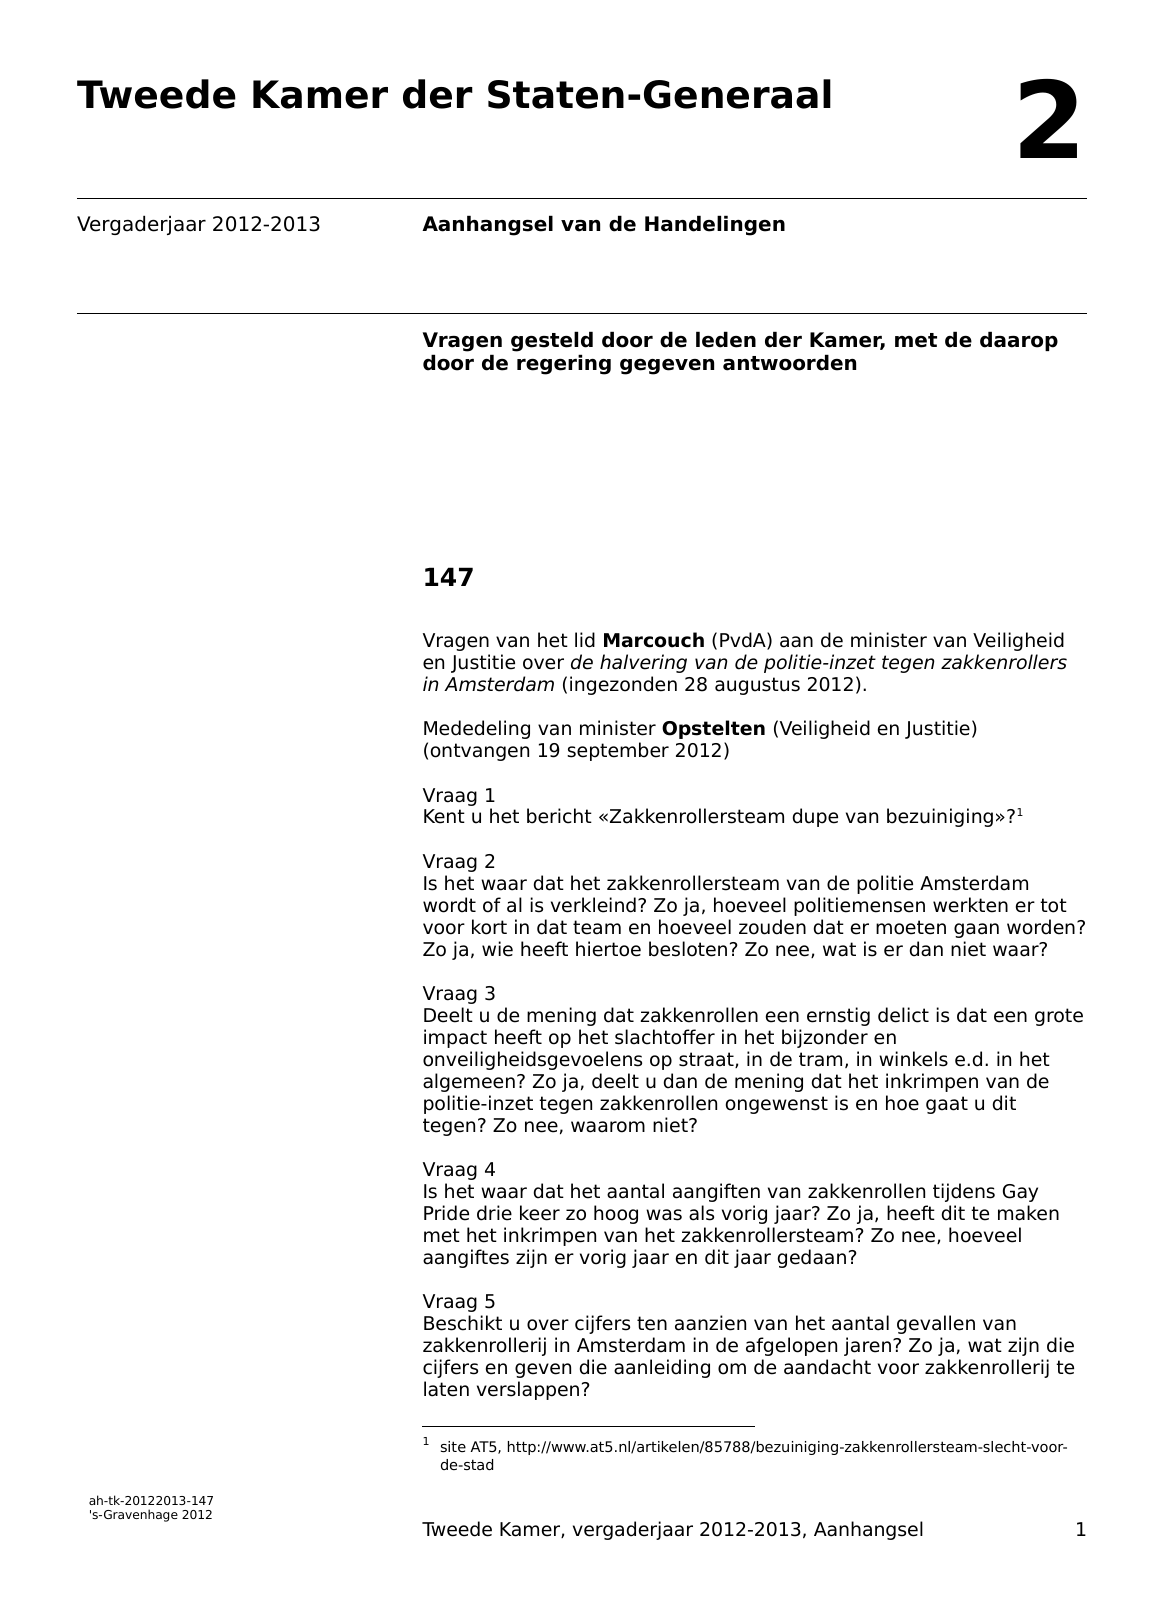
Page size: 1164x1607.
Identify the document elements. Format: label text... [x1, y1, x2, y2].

text Vragen van het lid Marcouch (PvdA) aan de minister van Veiligheid en Justitie over de halvering van de politie-inzet tegen zakkenrollers in Amsterdam (ingezonden 28 augustus 2012). [422, 630, 1087, 696]
text Vraag 1 [422, 784, 1087, 806]
text Vraag 4 [422, 1159, 1087, 1181]
text Is het waar dat het aantal aangiften van zakkenrollen tijdens Gay Pride drie keer zo hoog was als vorig jaar? Zo ja, heeft dit te maken met het inkrimpen van het zakkenrollersteam? Zo nee, hoeveel aangiftes zijn er vorig jaar en dit jaar gedaan? [422, 1181, 1087, 1269]
text Mededeling van minister Opstelten (Veiligheid en Justitie) (ontvangen 19 september 2012) [422, 718, 1087, 762]
text site AT5, http://www.at5.nl/artikelen/85788/bezuiniging-zakkenrollersteam-slecht-voor-de-stad [422, 1435, 1087, 1474]
text Vraag 2 [422, 851, 1087, 873]
text Beschikt u over cijfers ten aanzien van het aantal gevallen van zakkenrollerij in Amsterdam in de afgelopen jaren? Zo ja, wat zijn die cijfers en geven die aanleiding om de aandacht voor zakkenrollerij te laten verslappen? [422, 1313, 1087, 1401]
text Deelt u de mening dat zakkenrollen een ernstig delict is dat een grote impact heeft op het slachtoffer in het bijzonder en onveiligheidsgevoelens op straat, in de tram, in winkels e.d. in het algemeen? Zo ja, deelt u dan de mening dat het inkrimpen van de politie-inzet tegen zakkenrollen ongewenst is en hoe gaat u dit tegen? Zo nee, waarom niet? [422, 1005, 1087, 1137]
table_cell Vragen gesteld door de leden der Kamer, met de daarop door de regering gegeven antwoorden [422, 314, 1087, 375]
text Vraag 3 [422, 983, 1087, 1005]
table_cell [77, 314, 422, 375]
text 's-Gravenhage 2012 [88, 1508, 323, 1522]
text 147 [422, 563, 1087, 592]
text Is het waar dat het zakkenrollersteam van de politie Amsterdam wordt of al is verkleind? Zo ja, hoeveel politiemensen werkten er tot voor kort in dat team en hoeveel zouden dat er moeten gaan worden?Zo ja, wie heeft hiertoe besloten? Zo nee, wat is er dan niet waar? [422, 873, 1087, 961]
table_cell Aanhangsel van de Handelingen [422, 199, 1087, 313]
table_cell Vergaderjaar 2012-2013 [77, 199, 422, 313]
text Vraag 5 [422, 1291, 1087, 1313]
table_header Tweede Kamer der Staten-Generaal [77, 59, 886, 198]
text ah-tk-20122013-147 [88, 1494, 323, 1508]
text Kent u het bericht «Zakkenrollersteam dupe van bezuiniging»? [422, 806, 1087, 828]
table_header 2 [886, 59, 1087, 198]
